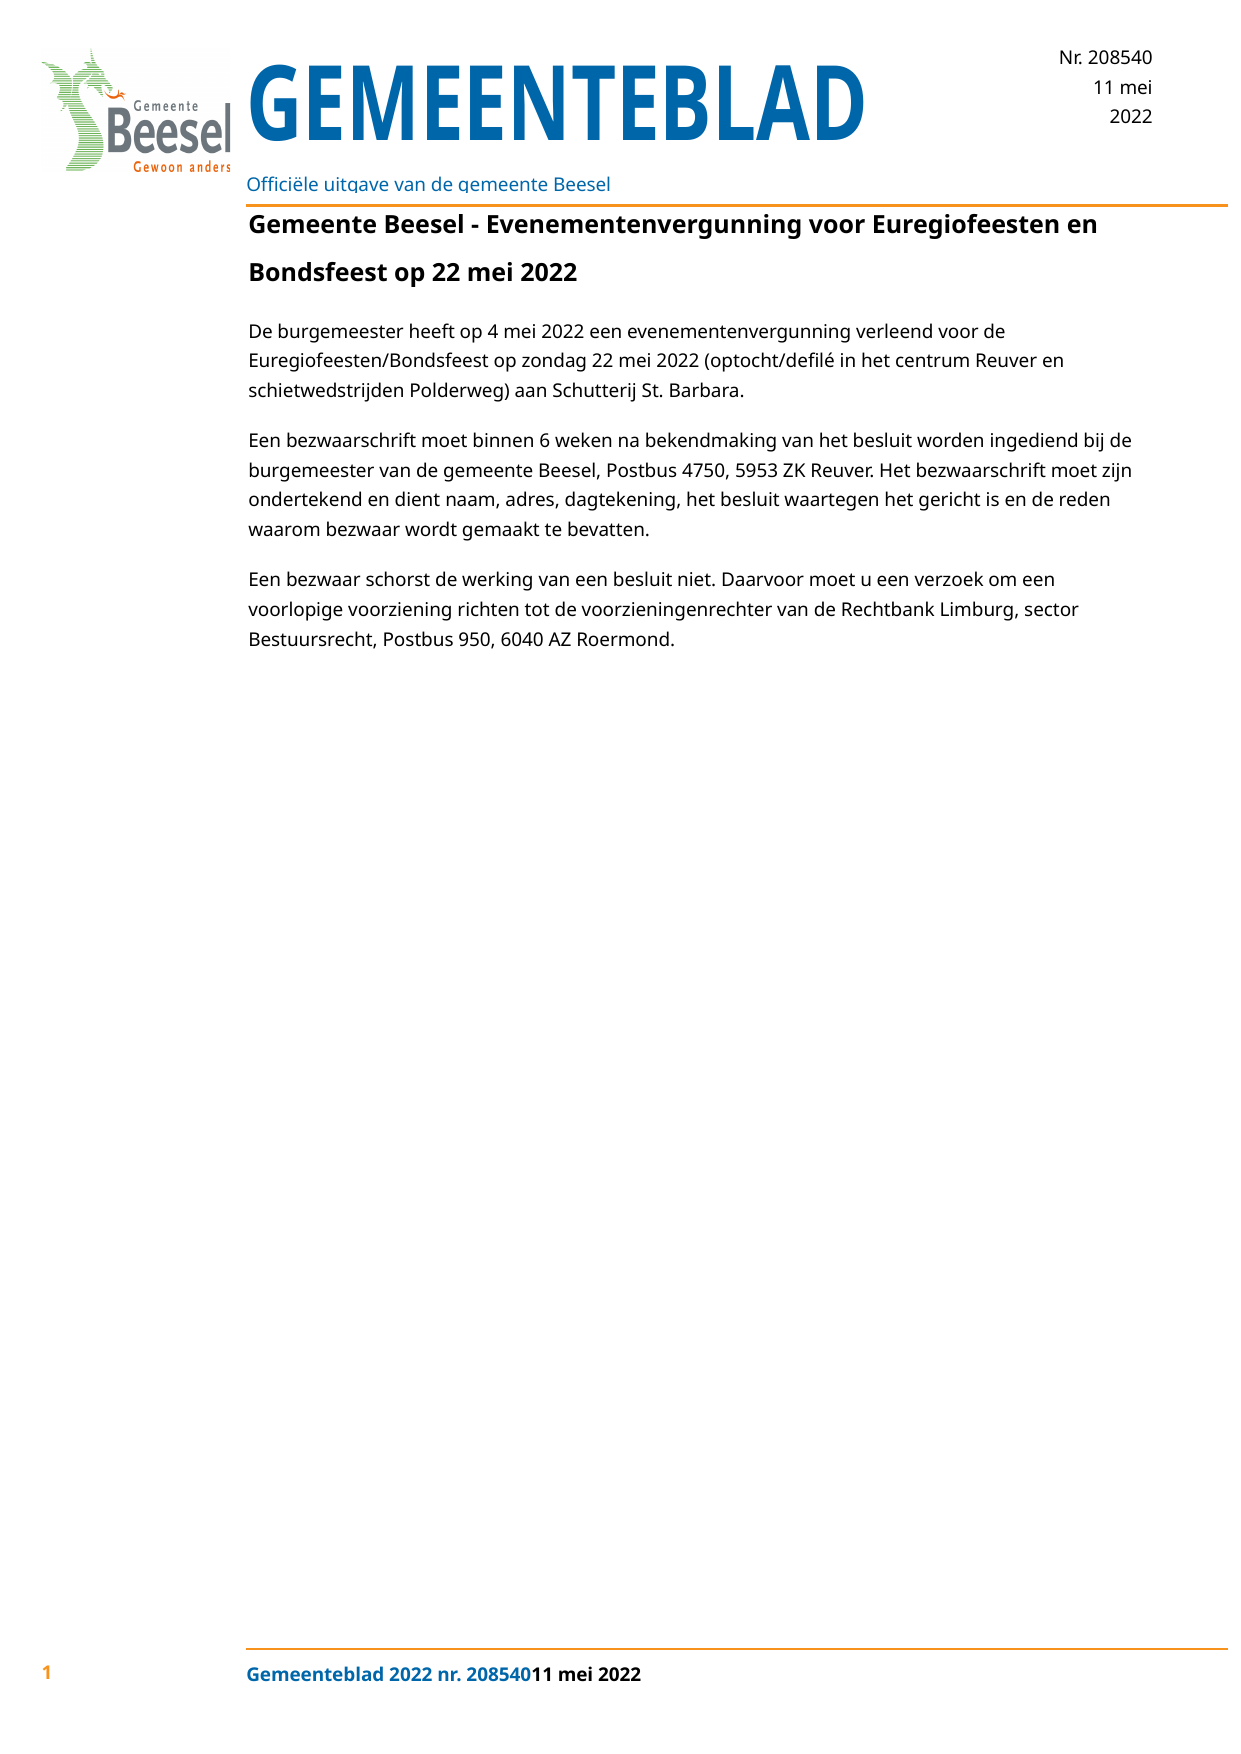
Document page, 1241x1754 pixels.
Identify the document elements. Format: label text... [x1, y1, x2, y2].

picture [41, 47, 231, 172]
text Gemeente Beesel - Evenementenvergunning voor Euregiofeesten en Bondsfeest op 22 mei 2022 [248, 207, 1152, 288]
text Een bezwaarschrift moet binnen 6 weken na bekendmaking van het besluit worden ingediend bij de burgemeester van de gemeente Beesel, Postbus 4750, 5953 ZK Reuver. Het bezwaarschrift moet zijn ondertekend en dient naam, adres, dagtekening, het besluit waartegen het gericht is en de reden waarom bezwaar wordt gemaakt te bevatten. [248, 427, 1152, 542]
text Een bezwaar schorst de werking van een besluit niet. Daarvoor moet u een verzoek om een voorlopige voorziening richten tot de voorzieningenrechter van de Rechtbank Limburg, sector Bestuursrecht, Postbus 950, 6040 AZ Roermond. [248, 567, 1152, 652]
text De burgemeester heeft op 4 mei 2022 een evenementenvergunning verleend voor de Euregiofeesten/Bondsfeest op zondag 22 mei 2022 (optocht/defilé in het centrum Reuver en schietwedstrijden Polderweg) aan Schutterij St. Barbara. [248, 318, 1152, 403]
